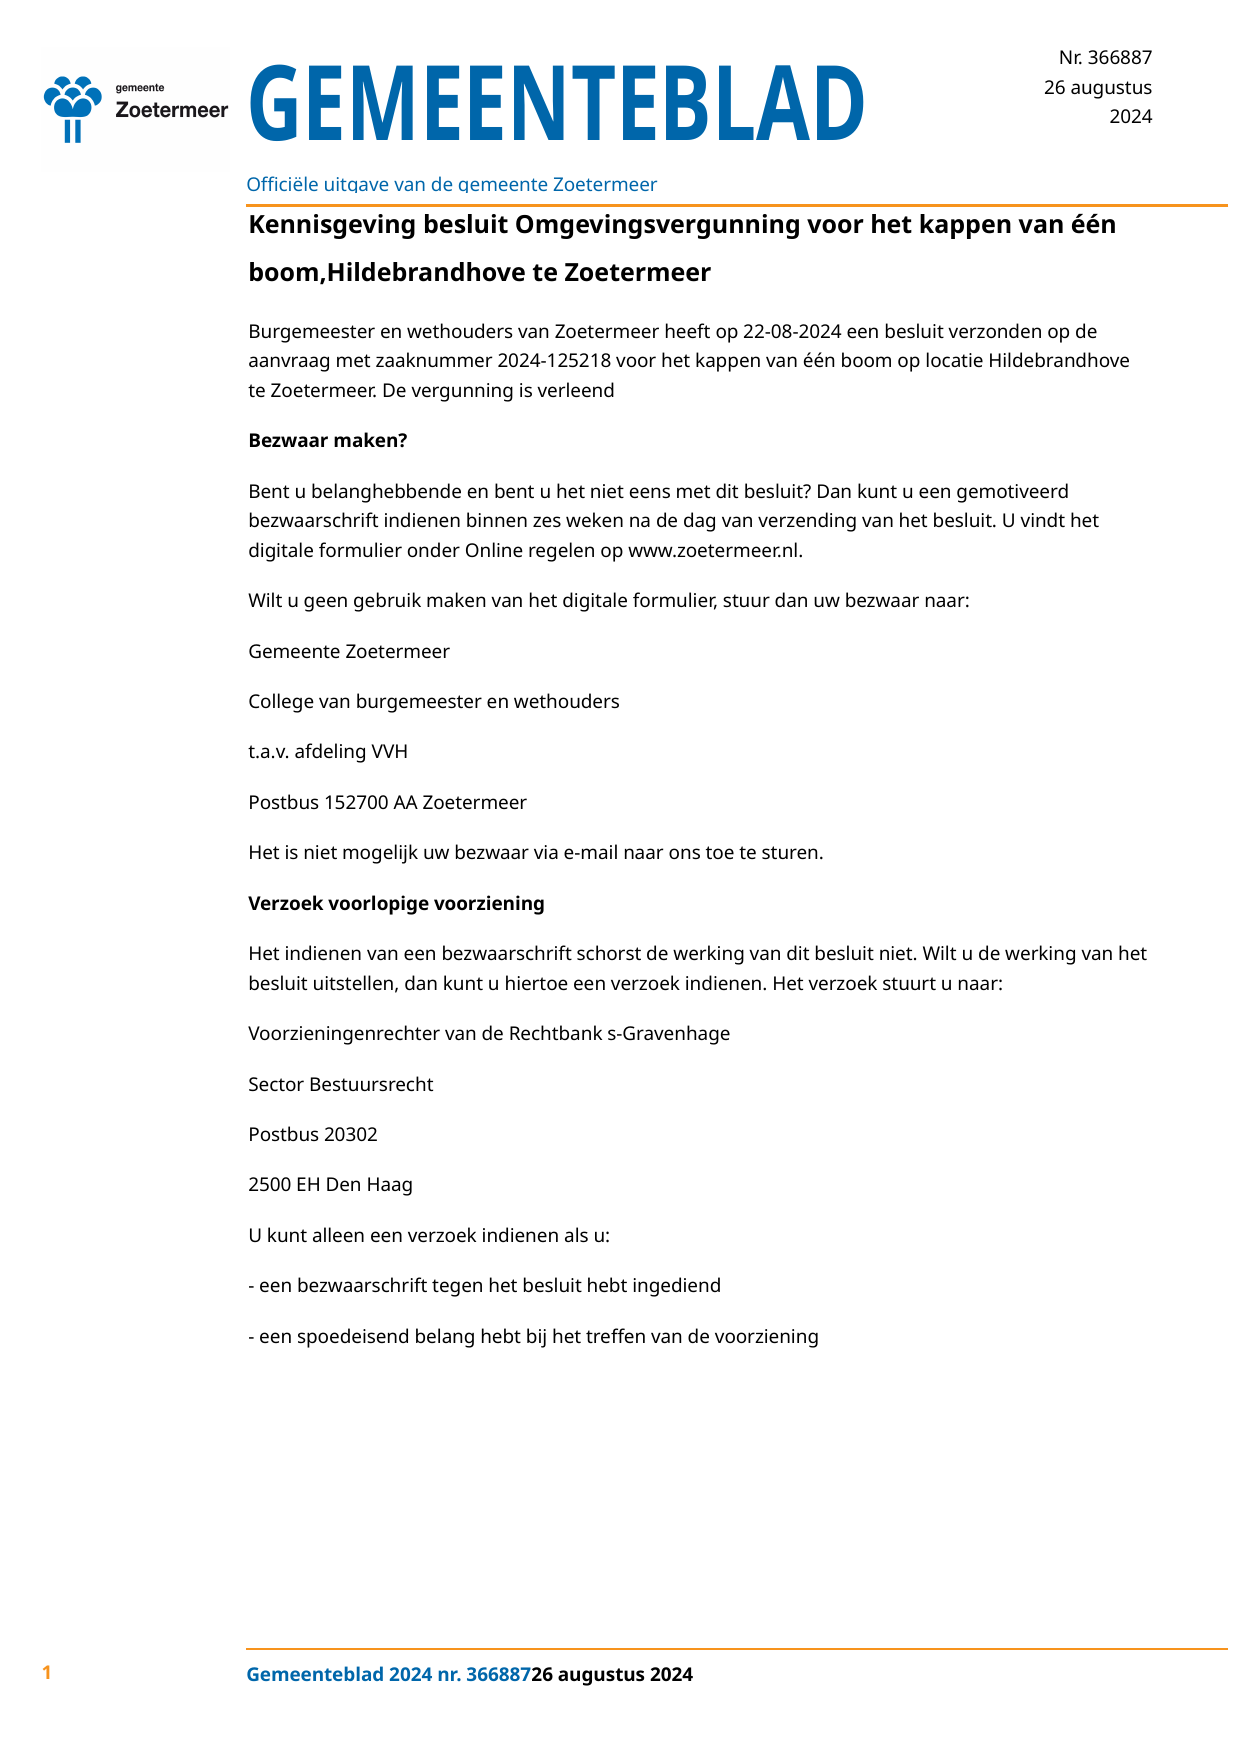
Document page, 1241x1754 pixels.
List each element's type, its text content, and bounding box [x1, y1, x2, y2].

text U kunt alleen een verzoek indienen als u: [248, 1222, 1152, 1248]
text Sector Bestuursrecht [248, 1071, 1152, 1097]
text - een spoedeisend belang hebt bij het treffen van de voorziening [248, 1323, 1152, 1349]
text Het indienen van een bezwaarschrift schorst de werking van dit besluit niet. Wilt u de werking van het besluit uitstellen, dan kunt u hiertoe een verzoek indienen. Het verzoek stuurt u naar: [248, 940, 1152, 996]
text Gemeente Zoetermeer [248, 638, 1152, 664]
text Voorzieningenrechter van de Rechtbank s-Gravenhage [248, 1020, 1152, 1046]
text 2500 EH Den Haag [248, 1172, 1152, 1197]
text Burgemeester en wethouders van Zoetermeer heeft op 22-08-2024 een besluit verzonden op de aanvraag met zaaknummer 2024-125218 voor het kappen van één boom op locatie Hildebrandhove te Zoetermeer. De vergunning is verleend [248, 318, 1152, 403]
text Bezwaar maken? [248, 427, 1152, 453]
text t.a.v. afdeling VVH [248, 739, 1152, 764]
text Wilt u geen gebruik maken van het digitale formulier, stuur dan uw bezwaar naar: [248, 587, 1152, 613]
text Postbus 20302 [248, 1121, 1152, 1147]
text Het is niet mogelijk uw bezwaar via e-mail naar ons toe te sturen. [248, 839, 1152, 865]
text Bent u belanghebbende en bent u het niet eens met dit besluit? Dan kunt u een gemotiveerd bezwaarschrift indienen binnen zes weken na de dag van verzending van het besluit. U vindt het digitale formulier onder Online regelen op www.zoetermeer.nl. [248, 478, 1152, 563]
text Verzoek voorlopige voorziening [248, 890, 1152, 916]
picture [41, 47, 231, 172]
text - een bezwaarschrift tegen het besluit hebt ingediend [248, 1272, 1152, 1298]
text Postbus 152700 AA Zoetermeer [248, 789, 1152, 815]
text Kennisgeving besluit Omgevingsvergunning voor het kappen van één boom,Hildebrandhove te Zoetermeer [248, 207, 1152, 288]
text College van burgemeester en wethouders [248, 688, 1152, 714]
